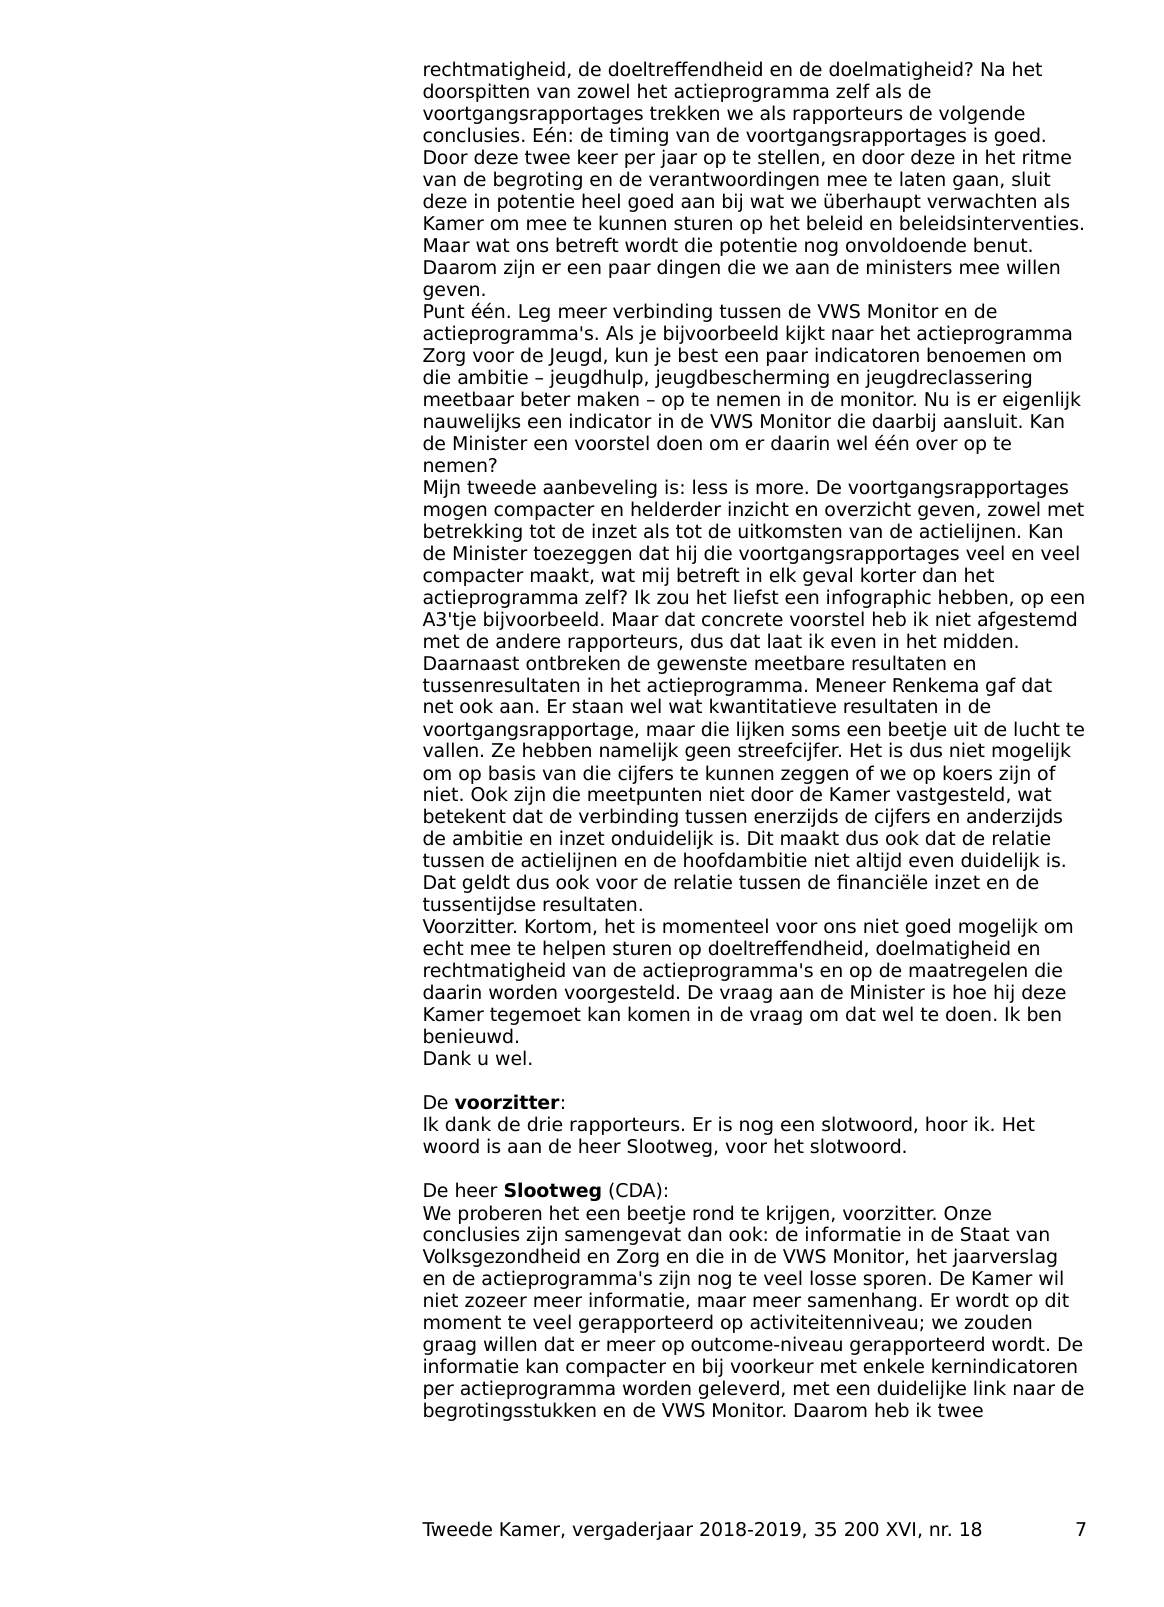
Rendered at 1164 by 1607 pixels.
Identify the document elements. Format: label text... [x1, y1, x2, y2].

text rechtmatigheid, de doeltreffendheid en de doelmatigheid? Na het doorspitten van zowel het actieprogramma zelf als de voortgangsrapportages trekken we als rapporteurs de volgende conclusies. Eén: de timing van de voortgangsrapportages is goed. Door deze twee keer per jaar op te stellen, en door deze in het ritme van de begroting en de verantwoordingen mee te laten gaan, sluit deze in potentie heel goed aan bij wat we überhaupt verwachten als Kamer om mee te kunnen sturen op het beleid en beleidsinterventies. Maar wat ons betreft wordt die potentie nog onvoldoende benut. Daarom zijn er een paar dingen die we aan de ministers mee willen geven. [422, 59, 1087, 301]
text De voorzitter: [422, 1092, 1087, 1114]
text Voorzitter. Kortom, het is momenteel voor ons niet goed mogelijk om echt mee te helpen sturen op doeltreffendheid, doelmatigheid en rechtmatigheid van de actieprogramma's en op de maatregelen die daarin worden voorgesteld. De vraag aan de Minister is hoe hij deze Kamer tegemoet kan komen in de vraag om dat wel te doen. Ik ben benieuwd. [422, 916, 1087, 1048]
text Dank u wel. [422, 1048, 1087, 1070]
text Ik dank de drie rapporteurs. Er is nog een slotwoord, hoor ik. Het woord is aan de heer Slootweg, voor het slotwoord. [422, 1114, 1087, 1158]
text Punt één. Leg meer verbinding tussen de VWS Monitor en de actieprogramma's. Als je bijvoorbeeld kijkt naar het actieprogramma Zorg voor de Jeugd, kun je best een paar indicatoren benoemen om die ambitie – jeugdhulp, jeugdbescherming en jeugdreclassering meetbaar beter maken – op te nemen in de monitor. Nu is er eigenlijk nauwelijks een indicator in de VWS Monitor die daarbij aansluit. Kan de Minister een voorstel doen om er daarin wel één over op te nemen? [422, 301, 1087, 477]
text We proberen het een beetje rond te krijgen, voorzitter. Onze conclusies zijn samengevat dan ook: de informatie in de Staat van Volksgezondheid en Zorg en die in de VWS Monitor, het jaarverslag en de actieprogramma's zijn nog te veel losse sporen. De Kamer wil niet zozeer meer informatie, maar meer samenhang. Er wordt op dit moment te veel gerapporteerd op activiteitenniveau; we zouden graag willen dat er meer op outcome-niveau gerapporteerd wordt. De informatie kan compacter en bij voorkeur met enkele kernindicatoren per actieprogramma worden geleverd, met een duidelijke link naar de begrotingsstukken en de VWS Monitor. Daarom heb ik twee [422, 1202, 1087, 1422]
text De heer Slootweg (CDA): [422, 1180, 1087, 1202]
text Mijn tweede aanbeveling is: less is more. De voortgangsrapportages mogen compacter en helderder inzicht en overzicht geven, zowel met betrekking tot de inzet als tot de uitkomsten van de actielijnen. Kan de Minister toezeggen dat hij die voortgangsrapportages veel en veel compacter maakt, wat mij betreft in elk geval korter dan het actieprogramma zelf? Ik zou het liefst een infographic hebben, op een A3'tje bijvoorbeeld. Maar dat concrete voorstel heb ik niet afgestemd met de andere rapporteurs, dus dat laat ik even in het midden. [422, 477, 1087, 652]
text Daarnaast ontbreken de gewenste meetbare resultaten en tussenresultaten in het actieprogramma. Meneer Renkema gaf dat net ook aan. Er staan wel wat kwantitatieve resultaten in de voortgangsrapportage, maar die lijken soms een beetje uit de lucht te vallen. Ze hebben namelijk geen streefcijfer. Het is dus niet mogelijk om op basis van die cijfers te kunnen zeggen of we op koers zijn of niet. Ook zijn die meetpunten niet door de Kamer vastgesteld, wat betekent dat de verbinding tussen enerzijds de cijfers en anderzijds de ambitie en inzet onduidelijk is. Dit maakt dus ook dat de relatie tussen de actielijnen en de hoofdambitie niet altijd even duidelijk is. Dat geldt dus ook voor de relatie tussen de financiële inzet en de tussentijdse resultaten. [422, 652, 1087, 916]
